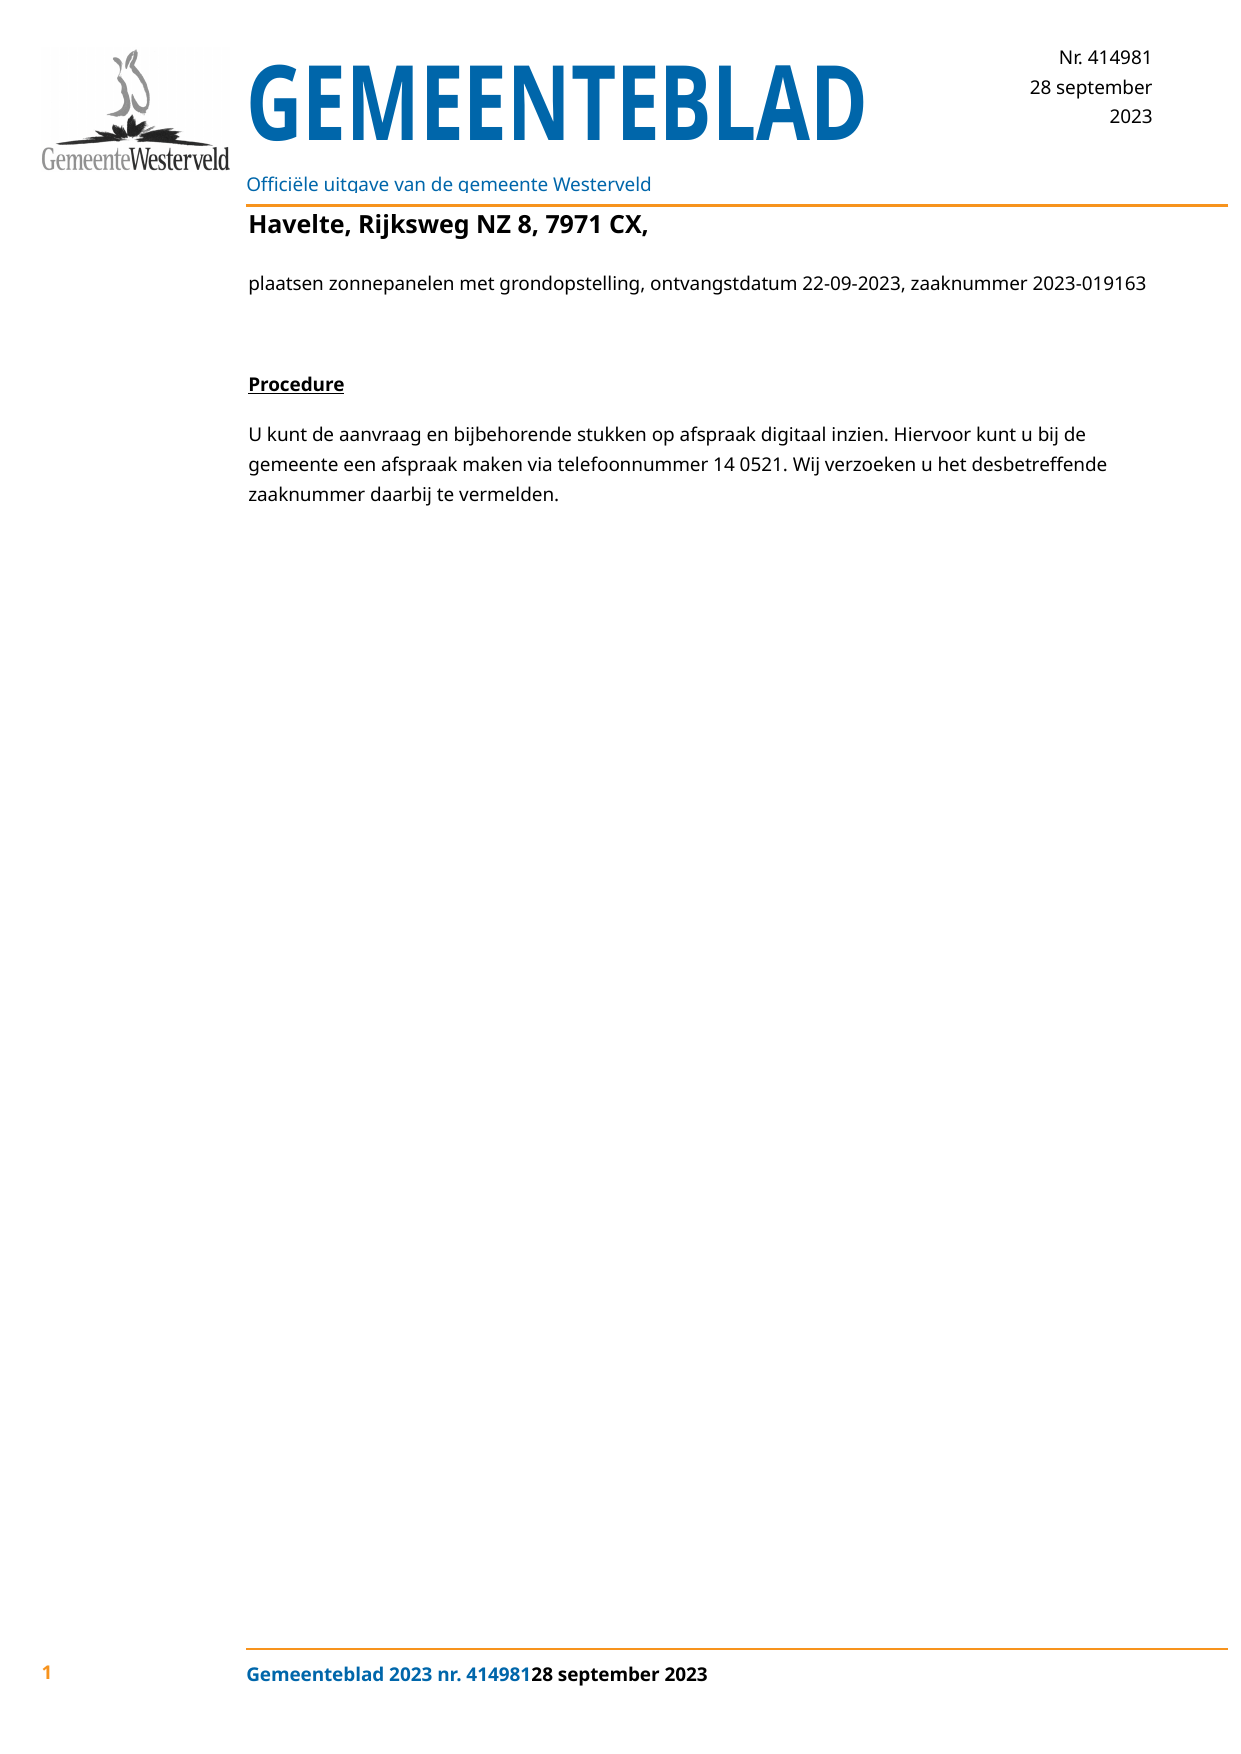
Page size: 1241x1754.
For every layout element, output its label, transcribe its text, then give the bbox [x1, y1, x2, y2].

picture [41, 47, 231, 172]
text U kunt de aanvraag en bijbehorende stukken op afspraak digitaal inzien. Hiervoor kunt u bij de gemeente een afspraak maken via telefoonnummer 14 0521. Wij verzoeken u het desbetreffende zaaknummer daarbij te vermelden. [248, 422, 1152, 506]
text Havelte, Rijksweg NZ 8, 7971 CX, [248, 207, 1152, 241]
text plaatsen zonnepanelen met grondopstelling, ontvangstdatum 22-09-2023, zaaknummer 2023-019163 [248, 270, 1152, 296]
text Procedure [248, 371, 1152, 397]
